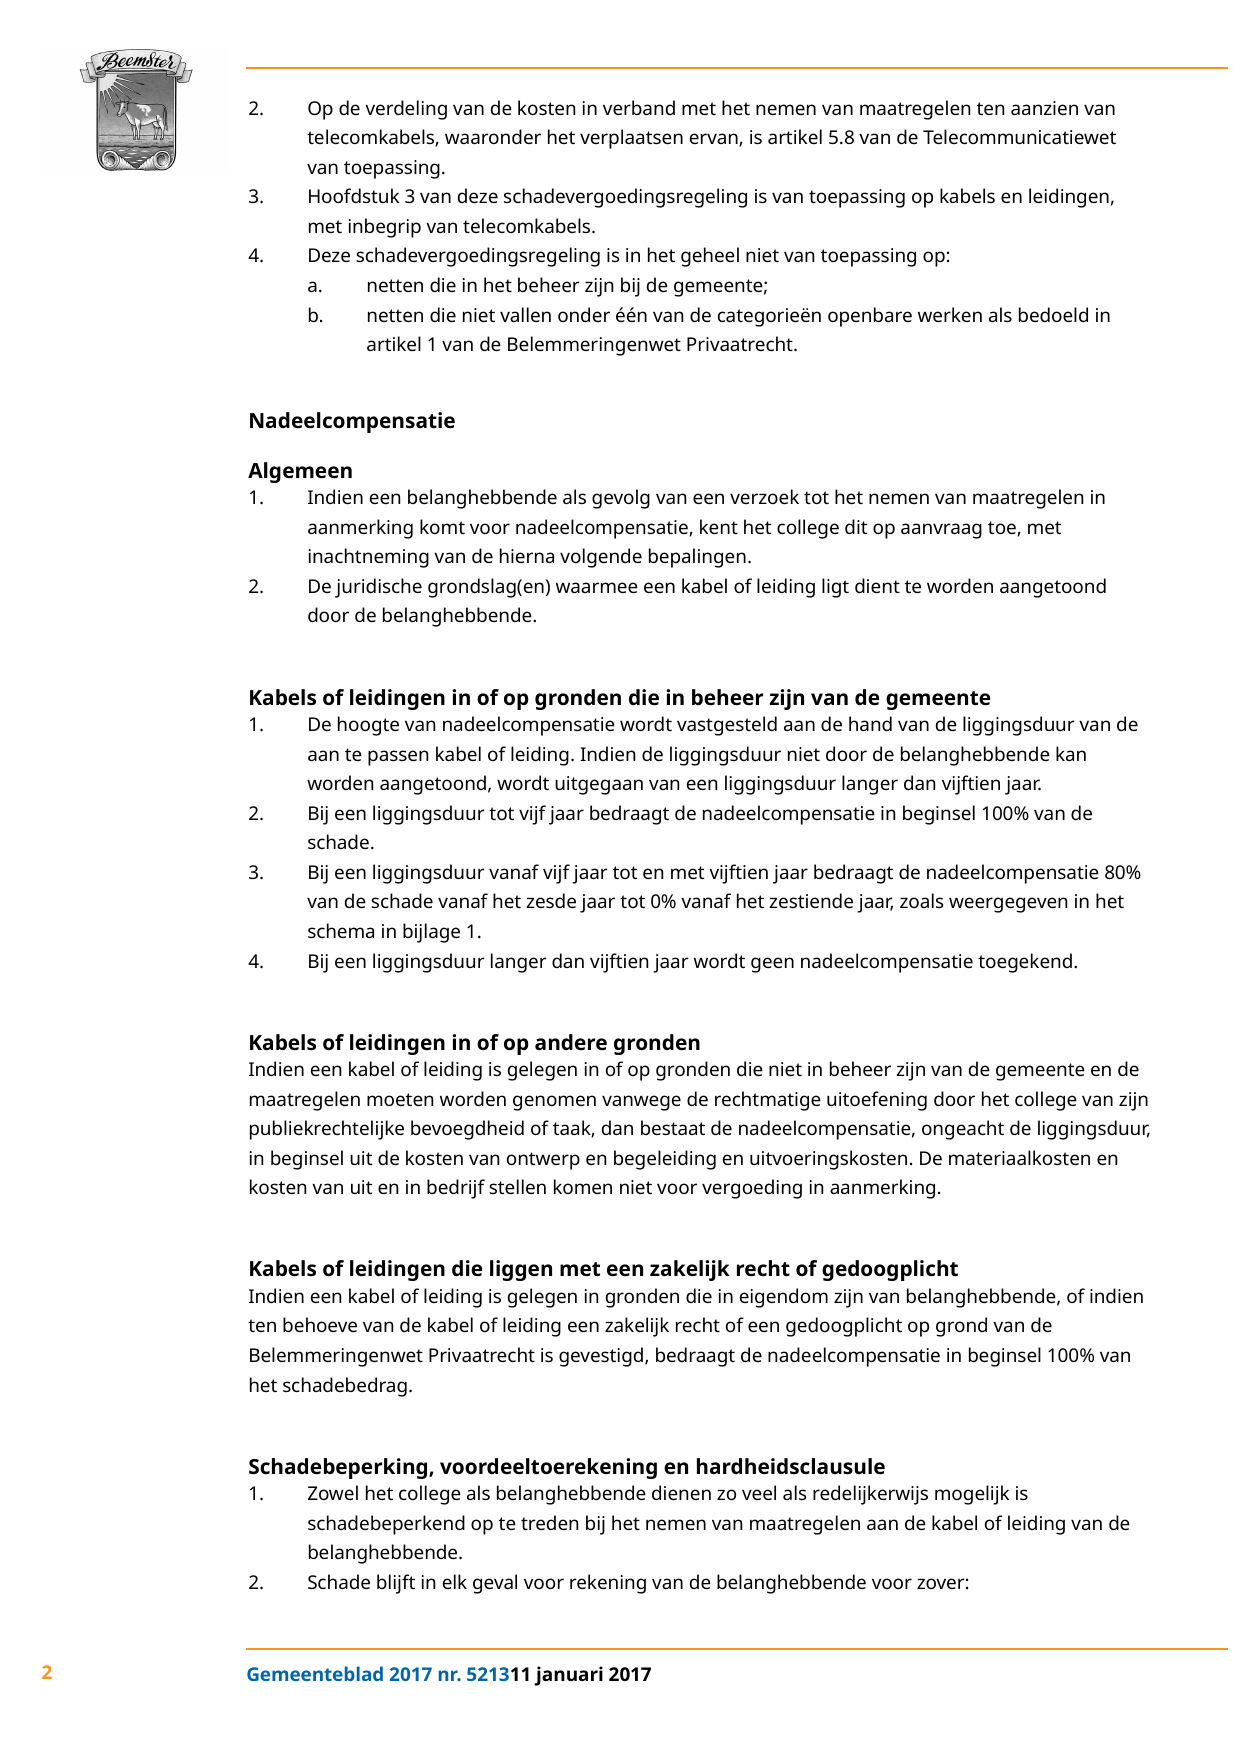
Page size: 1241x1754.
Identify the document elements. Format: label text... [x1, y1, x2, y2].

list Bij een liggingsduur tot vijf jaar bedraagt de nadeelcompensatie in beginsel 100% van de schade. [248, 800, 1152, 855]
text Kabels of leidingen die liggen met een zakelijk recht of gedoogplicht [248, 1254, 1152, 1283]
list De hoogte van nadeelcompensatie wordt vastgesteld aan de hand van de liggingsduur van de aan te passen kabel of leiding. Indien de liggingsduur niet door de belanghebbende kan worden aangetoond, wordt uitgegaan van een liggingsduur langer dan vijftien jaar. [248, 711, 1152, 796]
list Zowel het college als belanghebbende dienen zo veel als redelijkerwijs mogelijk is schadebeperkend op te treden bij het nemen van maatregelen aan de kabel of leiding van de belanghebbende. [248, 1480, 1152, 1565]
list Deze schadevergoedingsregeling is in het geheel niet van toepassing op: [248, 243, 1152, 268]
list De juridische grondslag(en) waarmee een kabel of leiding ligt dient te worden aangetoond door de belanghebbende. [248, 573, 1152, 628]
text Schadebeperking, voordeeltoerekening en hardheidsclausule [248, 1452, 1152, 1480]
text Kabels of leidingen in of op gronden die in beheer zijn van de gemeente [248, 683, 1152, 711]
list Op de verdeling van de kosten in verband met het nemen van maatregelen ten aanzien van telecomkabels, waaronder het verplaatsen ervan, is artikel 5.8 van de Telecommunicatiewet van toepassing. [248, 95, 1152, 180]
text Indien een kabel of leiding is gelegen in of op gronden die niet in beheer zijn van de gemeente en de maatregelen moeten worden genomen vanwege de rechtmatige uitoefening door het college van zijn publiekrechtelijke bevoegdheid of taak, dan bestaat de nadeelcompensatie, ongeacht de liggingsduur, in beginsel uit de kosten van ontwerp en begeleiding en uitvoeringskosten. De materiaalkosten en kosten van uit en in bedrijf stellen komen niet voor vergoeding in aanmerking. [248, 1056, 1152, 1200]
list netten die niet vallen onder één van de categorieën openbare werken als bedoeld in artikel 1 van de Belemmeringenwet Privaatrecht. [307, 302, 1152, 357]
list Indien een belanghebbende als gevolg van een verzoek tot het nemen van maatregelen in aanmerking komt voor nadeelcompensatie, kent het college dit op aanvraag toe, met inachtneming van de hierna volgende bepalingen. [248, 484, 1152, 569]
text Kabels of leidingen in of op andere gronden [248, 1028, 1152, 1056]
text Nadeelcompensatie [248, 407, 1152, 435]
list Hoofdstuk 3 van deze schadevergoedingsregeling is van toepassing op kabels en leidingen, met inbegrip van telecomkabels. [248, 183, 1152, 239]
list netten die in het beheer zijn bij de gemeente; [307, 272, 1152, 298]
list Schade blijft in elk geval voor rekening van de belanghebbende voor zover: [248, 1569, 1152, 1595]
list Bij een liggingsduur vanaf vijf jaar tot en met vijftien jaar bedraagt de nadeelcompensatie 80% van de schade vanaf het zesde jaar tot 0% vanaf het zestiende jaar, zoals weergegeven in het schema in bijlage 1. [248, 859, 1152, 944]
text Indien een kabel of leiding is gelegen in gronden die in eigendom zijn van belanghebbende, of indien ten behoeve van de kabel of leiding een zakelijk recht of een gedoogplicht op grond van de Belemmeringenwet Privaatrecht is gevestigd, bedraagt de nadeelcompensatie in beginsel 100% van het schadebedrag. [248, 1283, 1152, 1397]
list Bij een liggingsduur langer dan vijftien jaar wordt geen nadeelcompensatie toegekend. [248, 948, 1152, 973]
text Algemeen [248, 456, 1152, 484]
picture [41, 47, 231, 172]
